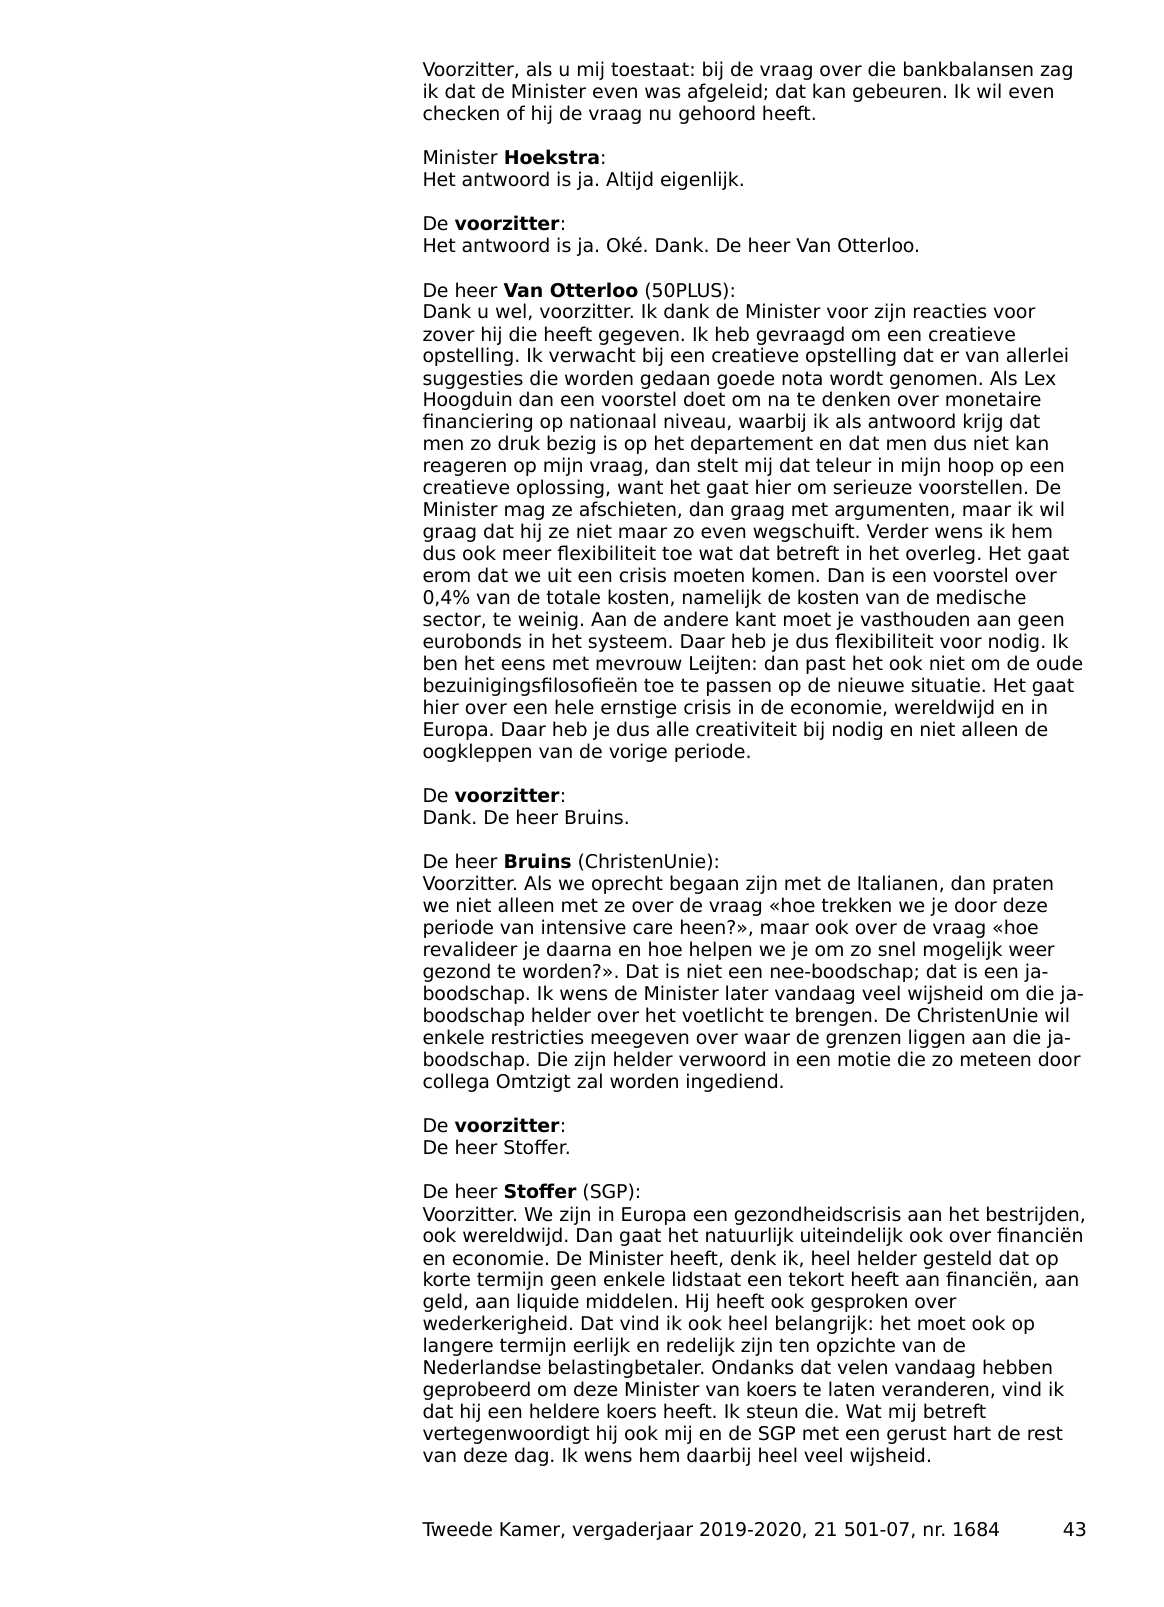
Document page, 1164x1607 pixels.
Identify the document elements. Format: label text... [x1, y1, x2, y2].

text Dank. De heer Bruins. [422, 807, 1087, 829]
text De voorzitter: [422, 785, 1087, 807]
text De heer Stoffer. [422, 1137, 1087, 1159]
text Dank u wel, voorzitter. Ik dank de Minister voor zijn reacties voor zover hij die heeft gegeven. Ik heb gevraagd om een creatieve opstelling. Ik verwacht bij een creatieve opstelling dat er van allerlei suggesties die worden gedaan goede nota wordt genomen. Als Lex Hoogduin dan een voorstel doet om na te denken over monetaire financiering op nationaal niveau, waarbij ik als antwoord krijg dat men zo druk bezig is op het departement en dat men dus niet kan reageren op mijn vraag, dan stelt mij dat teleur in mijn hoop op een creatieve oplossing, want het gaat hier om serieuze voorstellen. De Minister mag ze afschieten, dan graag met argumenten, maar ik wil graag dat hij ze niet maar zo even wegschuift. Verder wens ik hem dus ook meer flexibiliteit toe wat dat betreft in het overleg. Het gaat erom dat we uit een crisis moeten komen. Dan is een voorstel over 0,4% van de totale kosten, namelijk de kosten van de medische sector, te weinig. Aan de andere kant moet je vasthouden aan geen eurobonds in het systeem. Daar heb je dus flexibiliteit voor nodig. Ik ben het eens met mevrouw Leijten: dan past het ook niet om de oude bezuinigingsfilosofieën toe te passen op de nieuwe situatie. Het gaat hier over een hele ernstige crisis in de economie, wereldwijd en in Europa. Daar heb je dus alle creativiteit bij nodig en niet alleen de oogkleppen van de vorige periode. [422, 301, 1087, 763]
text De heer Van Otterloo (50PLUS): [422, 279, 1087, 301]
text De heer Stoffer (SGP): [422, 1181, 1087, 1203]
text Voorzitter. We zijn in Europa een gezondheidscrisis aan het bestrijden, ook wereldwijd. Dan gaat het natuurlijk uiteindelijk ook over financiën en economie. De Minister heeft, denk ik, heel helder gesteld dat op korte termijn geen enkele lidstaat een tekort heeft aan financiën, aan geld, aan liquide middelen. Hij heeft ook gesproken over wederkerigheid. Dat vind ik ook heel belangrijk: het moet ook op langere termijn eerlijk en redelijk zijn ten opzichte van de Nederlandse belastingbetaler. Ondanks dat velen vandaag hebben geprobeerd om deze Minister van koers te laten veranderen, vind ik dat hij een heldere koers heeft. Ik steun die. Wat mij betreft vertegenwoordigt hij ook mij en de SGP met een gerust hart de rest van deze dag. Ik wens hem daarbij heel veel wijsheid. [422, 1203, 1087, 1467]
text Het antwoord is ja. Oké. Dank. De heer Van Otterloo. [422, 235, 1087, 257]
text Voorzitter, als u mij toestaat: bij de vraag over die bankbalansen zag ik dat de Minister even was afgeleid; dat kan gebeuren. Ik wil even checken of hij de vraag nu gehoord heeft. [422, 59, 1087, 125]
text De heer Bruins (ChristenUnie): [422, 851, 1087, 873]
text Minister Hoekstra: [422, 147, 1087, 169]
text Het antwoord is ja. Altijd eigenlijk. [422, 169, 1087, 191]
text De voorzitter: [422, 1115, 1087, 1137]
text Voorzitter. Als we oprecht begaan zijn met de Italianen, dan praten we niet alleen met ze over de vraag «hoe trekken we je door deze periode van intensive care heen?», maar ook over de vraag «hoe revalideer je daarna en hoe helpen we je om zo snel mogelijk weer gezond te worden?». Dat is niet een nee-boodschap; dat is een ja-boodschap. Ik wens de Minister later vandaag veel wijsheid om die ja-boodschap helder over het voetlicht te brengen. De ChristenUnie wil enkele restricties meegeven over waar de grenzen liggen aan die ja-boodschap. Die zijn helder verwoord in een motie die zo meteen door collega Omtzigt zal worden ingediend. [422, 873, 1087, 1093]
text De voorzitter: [422, 213, 1087, 235]
